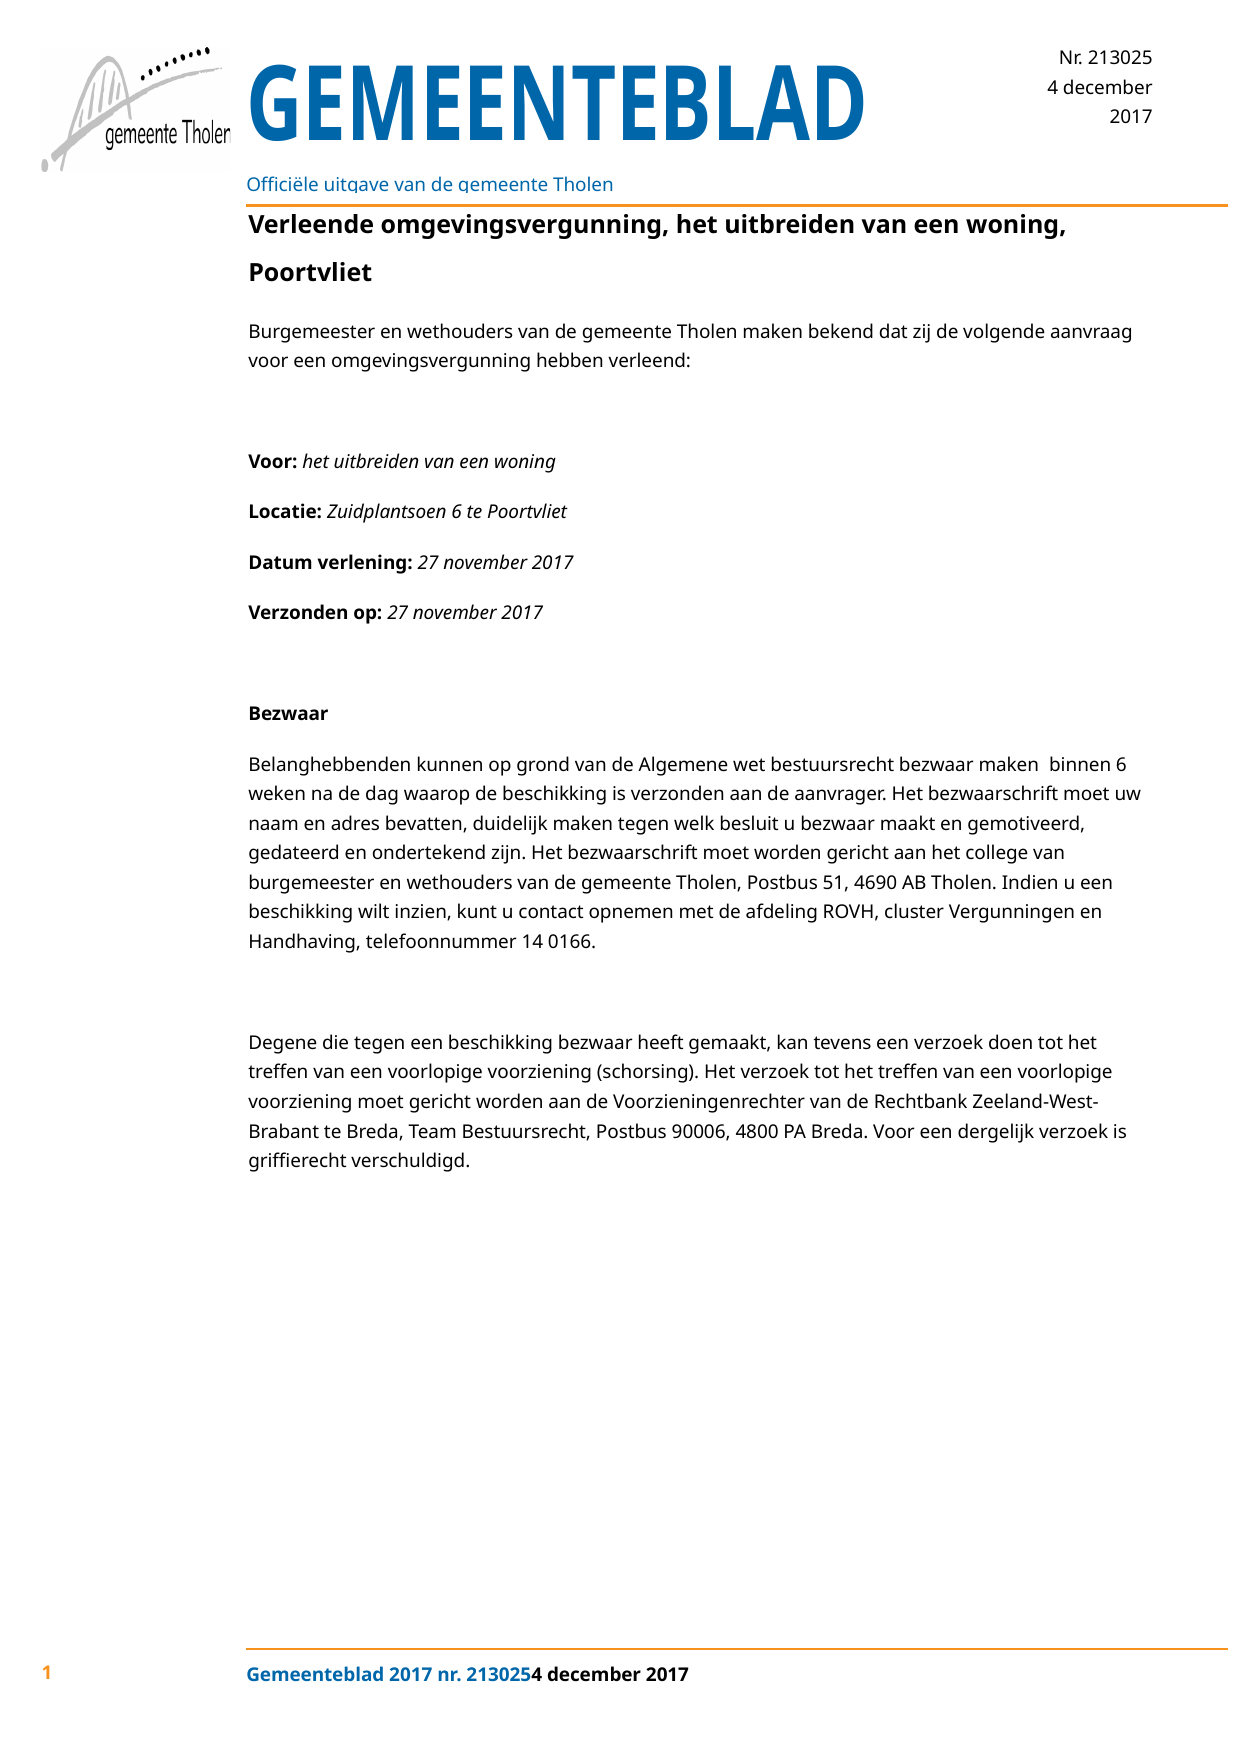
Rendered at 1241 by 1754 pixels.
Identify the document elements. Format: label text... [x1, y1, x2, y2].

text Belanghebbenden kunnen op grond van de Algemene wet bestuursrecht bezwaar maken binnen 6 weken na de dag waarop de beschikking is verzonden aan de aanvrager. Het bezwaarschrift moet uw naam en adres bevatten, duidelijk maken tegen welk besluit u bezwaar maakt en gemotiveerd, gedateerd en ondertekend zijn. Het bezwaarschrift moet worden gericht aan het college van burgemeester en wethouders van de gemeente Tholen, Postbus 51, 4690 AB Tholen. Indien u een beschikking wilt inzien, kunt u contact opnemen met de afdeling ROVH, cluster Vergunningen en Handhaving, telefoonnummer 14 0166. [248, 751, 1152, 954]
text Voor: het uitbreiden van een woning [248, 448, 1152, 474]
text Bezwaar [248, 700, 1152, 726]
text Verleende omgevingsvergunning, het uitbreiden van een woning, Poortvliet [248, 207, 1152, 288]
text Burgemeester en wethouders van de gemeente Tholen maken bekend dat zij de volgende aanvraag voor een omgevingsvergunning hebben verleend: [248, 318, 1152, 373]
picture [41, 47, 231, 172]
text Verzonden op: 27 november 2017 [248, 599, 1152, 625]
text Locatie: Zuidplantsoen 6 te Poortvliet [248, 499, 1152, 524]
text Degene die tegen een beschikking bezwaar heeft gemaakt, kan tevens een verzoek doen tot het treffen van een voorlopige voorziening (schorsing). Het verzoek tot het treffen van een voorlopige voorziening moet gericht worden aan de Voorzieningenrechter van de Rechtbank Zeeland-West-Brabant te Breda, Team Bestuursrecht, Postbus 90006, 4800 PA Breda. Voor een dergelijk verzoek is griffierecht verschuldigd. [248, 1029, 1152, 1173]
text Datum verlening: 27 november 2017 [248, 549, 1152, 575]
